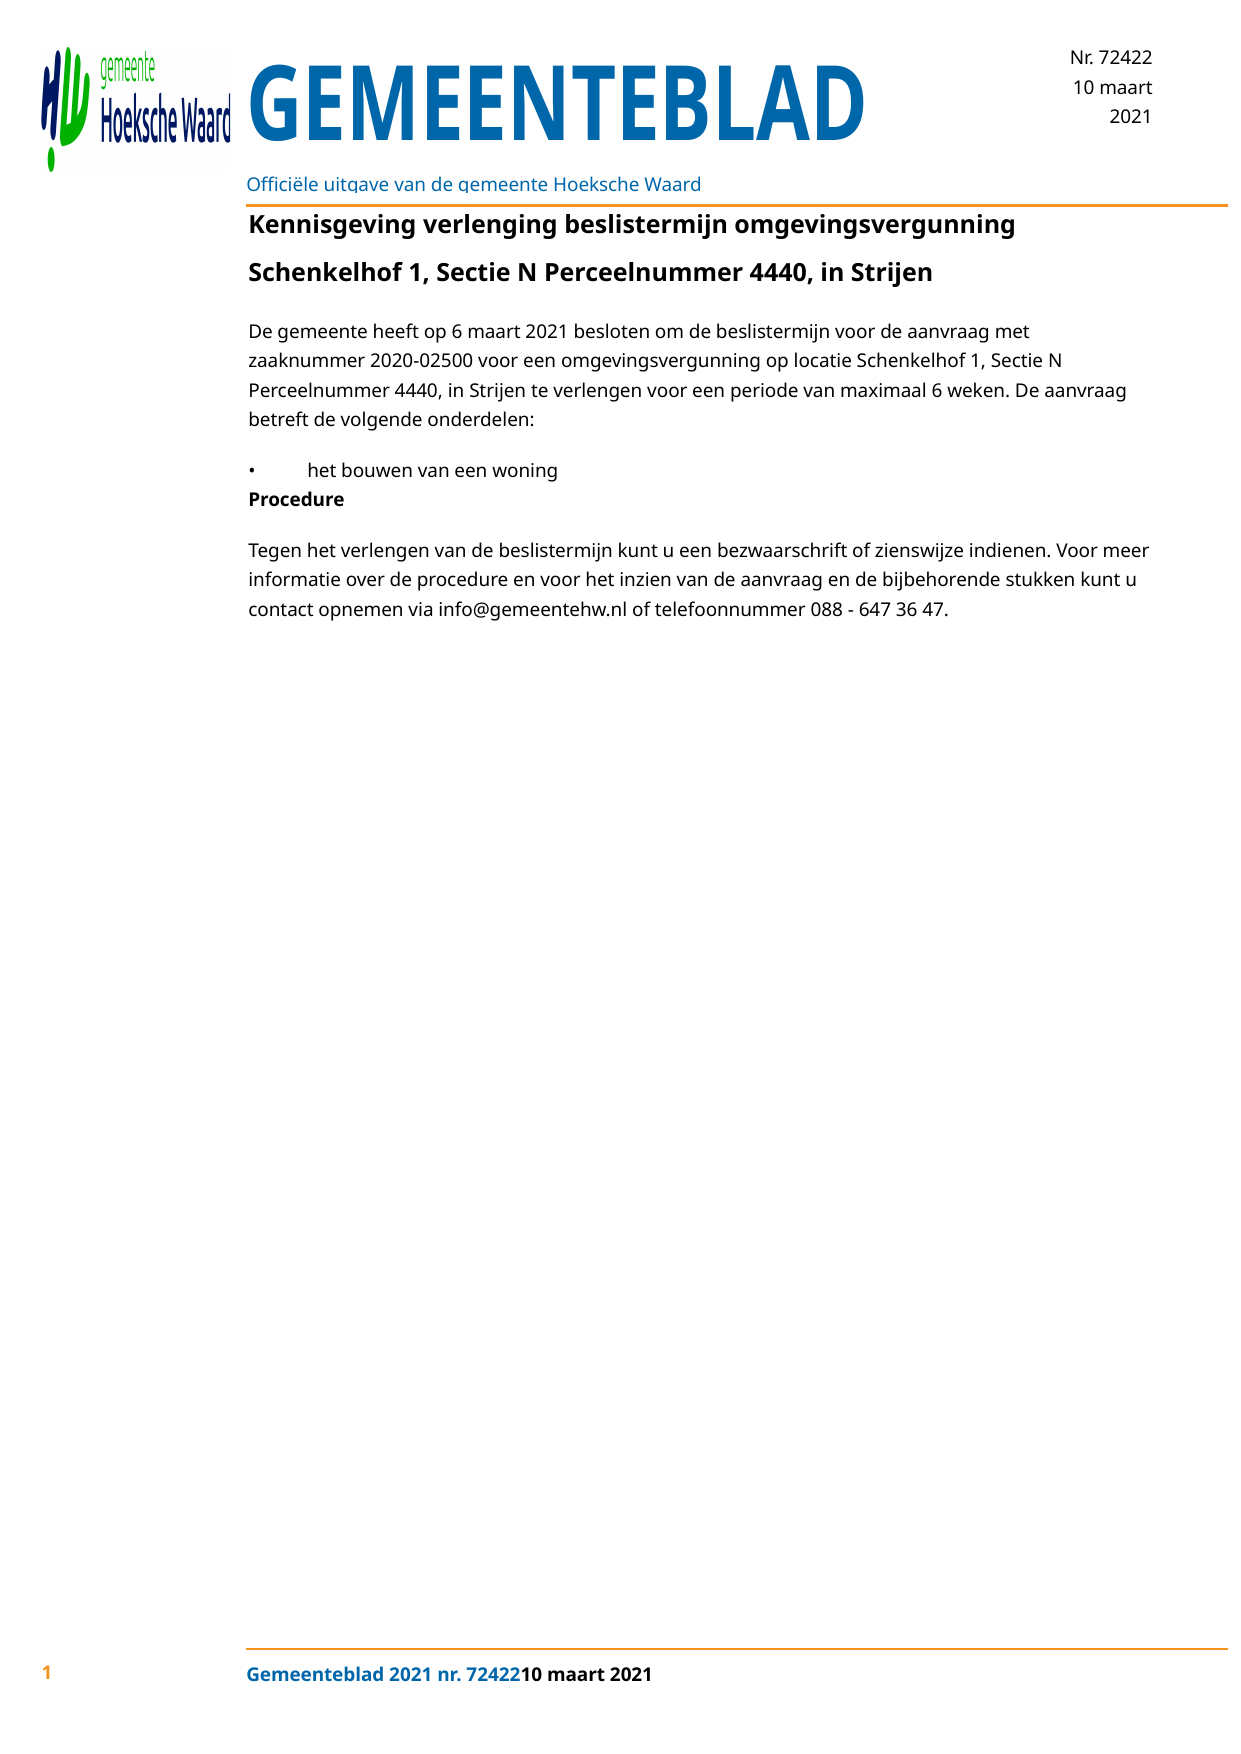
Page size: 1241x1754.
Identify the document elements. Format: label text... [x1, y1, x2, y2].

text De gemeente heeft op 6 maart 2021 besloten om de beslistermijn voor de aanvraag met zaaknummer 2020-02500 voor een omgevingsvergunning op locatie Schenkelhof 1, Sectie N Perceelnummer 4440, in Strijen te verlengen voor een periode van maximaal 6 weken. De aanvraag betreft de volgende onderdelen: [248, 318, 1152, 432]
text Procedure [248, 487, 1152, 512]
text Kennisgeving verlenging beslistermijn omgevingsvergunning Schenkelhof 1, Sectie N Perceelnummer 4440, in Strijen [248, 207, 1152, 288]
picture [41, 47, 231, 172]
list het bouwen van een woning [248, 457, 1152, 483]
text Tegen het verlengen van de beslistermijn kunt u een bezwaarschrift of zienswijze indienen. Voor meer informatie over de procedure en voor het inzien van de aanvraag en de bijbehorende stukken kunt u contact opnemen via info@gemeentehw.nl of telefoonnummer 088 - 647 36 47. [248, 537, 1152, 622]
